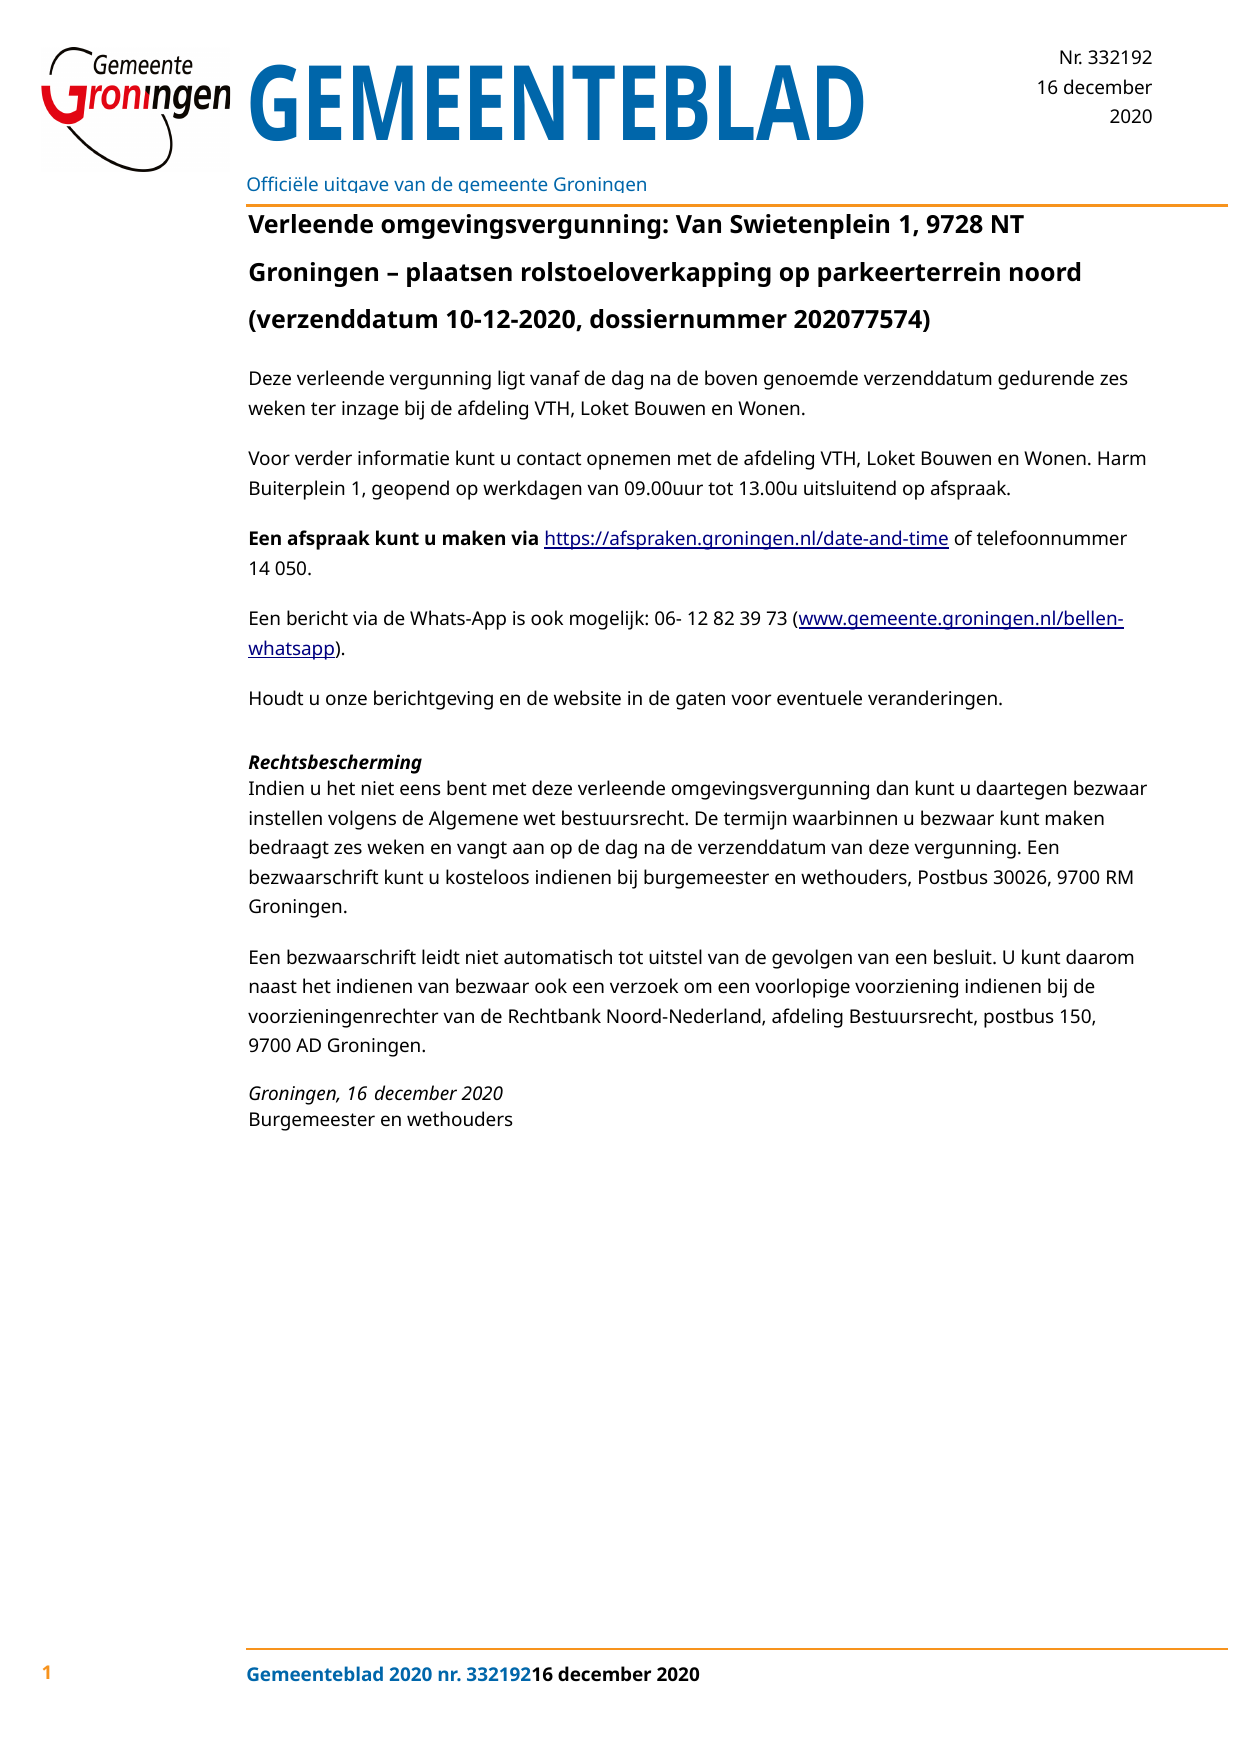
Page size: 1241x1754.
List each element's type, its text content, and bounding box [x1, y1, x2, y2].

picture [41, 47, 231, 172]
text Een bezwaarschrift leidt niet automatisch tot uitstel van de gevolgen van een besluit. U kunt daarom naast het indienen van bezwaar ook een verzoek om een voorlopige voorziening indienen bij de voorzieningenrechter van de Rechtbank Noord-Nederland, afdeling Bestuursrecht, postbus 150, 9700 AD Groningen. [248, 944, 1152, 1058]
text Houdt u onze berichtgeving en de website in de gaten voor eventuele veranderingen. [248, 686, 1152, 711]
text Groningen, 16 december 2020 [248, 1081, 1152, 1106]
text Een bericht via de Whats-App is ook mogelijk: 06- 12 82 39 73 (www.gemeente.groningen.nl/bellen-whatsapp). [248, 606, 1152, 661]
text Indien u het niet eens bent met deze verleende omgevingsvergunning dan kunt u daartegen bezwaar instellen volgens de Algemene wet bestuursrecht. De termijn waarbinnen u bezwaar kunt maken bedraagt zes weken en vangt aan op de dag na de verzenddatum van deze vergunning. Een bezwaarschrift kunt u kosteloos indienen bij burgemeester en wethouders, Postbus 30026, 9700 RM Groningen. [248, 775, 1152, 919]
text Deze verleende vergunning ligt vanaf de dag na de boven genoemde verzenddatum gedurende zes weken ter inzage bij de afdeling VTH, Loket Bouwen en Wonen. [248, 366, 1152, 421]
text Verleende omgevingsvergunning: Van Swietenplein 1, 9728 NT Groningen – plaatsen rolstoeloverkapping op parkeerterrein noord (verzenddatum 10-12-2020, dossiernummer 202077574) [248, 207, 1152, 336]
text Burgemeester en wethouders [248, 1106, 1152, 1132]
text Een afspraak kunt u maken via https://afspraken.groningen.nl/date-and-time of telefoonnummer 14 050. [248, 526, 1152, 581]
text Rechtsbescherming [248, 749, 1152, 775]
text Voor verder informatie kunt u contact opnemen met de afdeling VTH, Loket Bouwen en Wonen. Harm Buiterplein 1, geopend op werkdagen van 09.00uur tot 13.00u uitsluitend op afspraak. [248, 446, 1152, 501]
